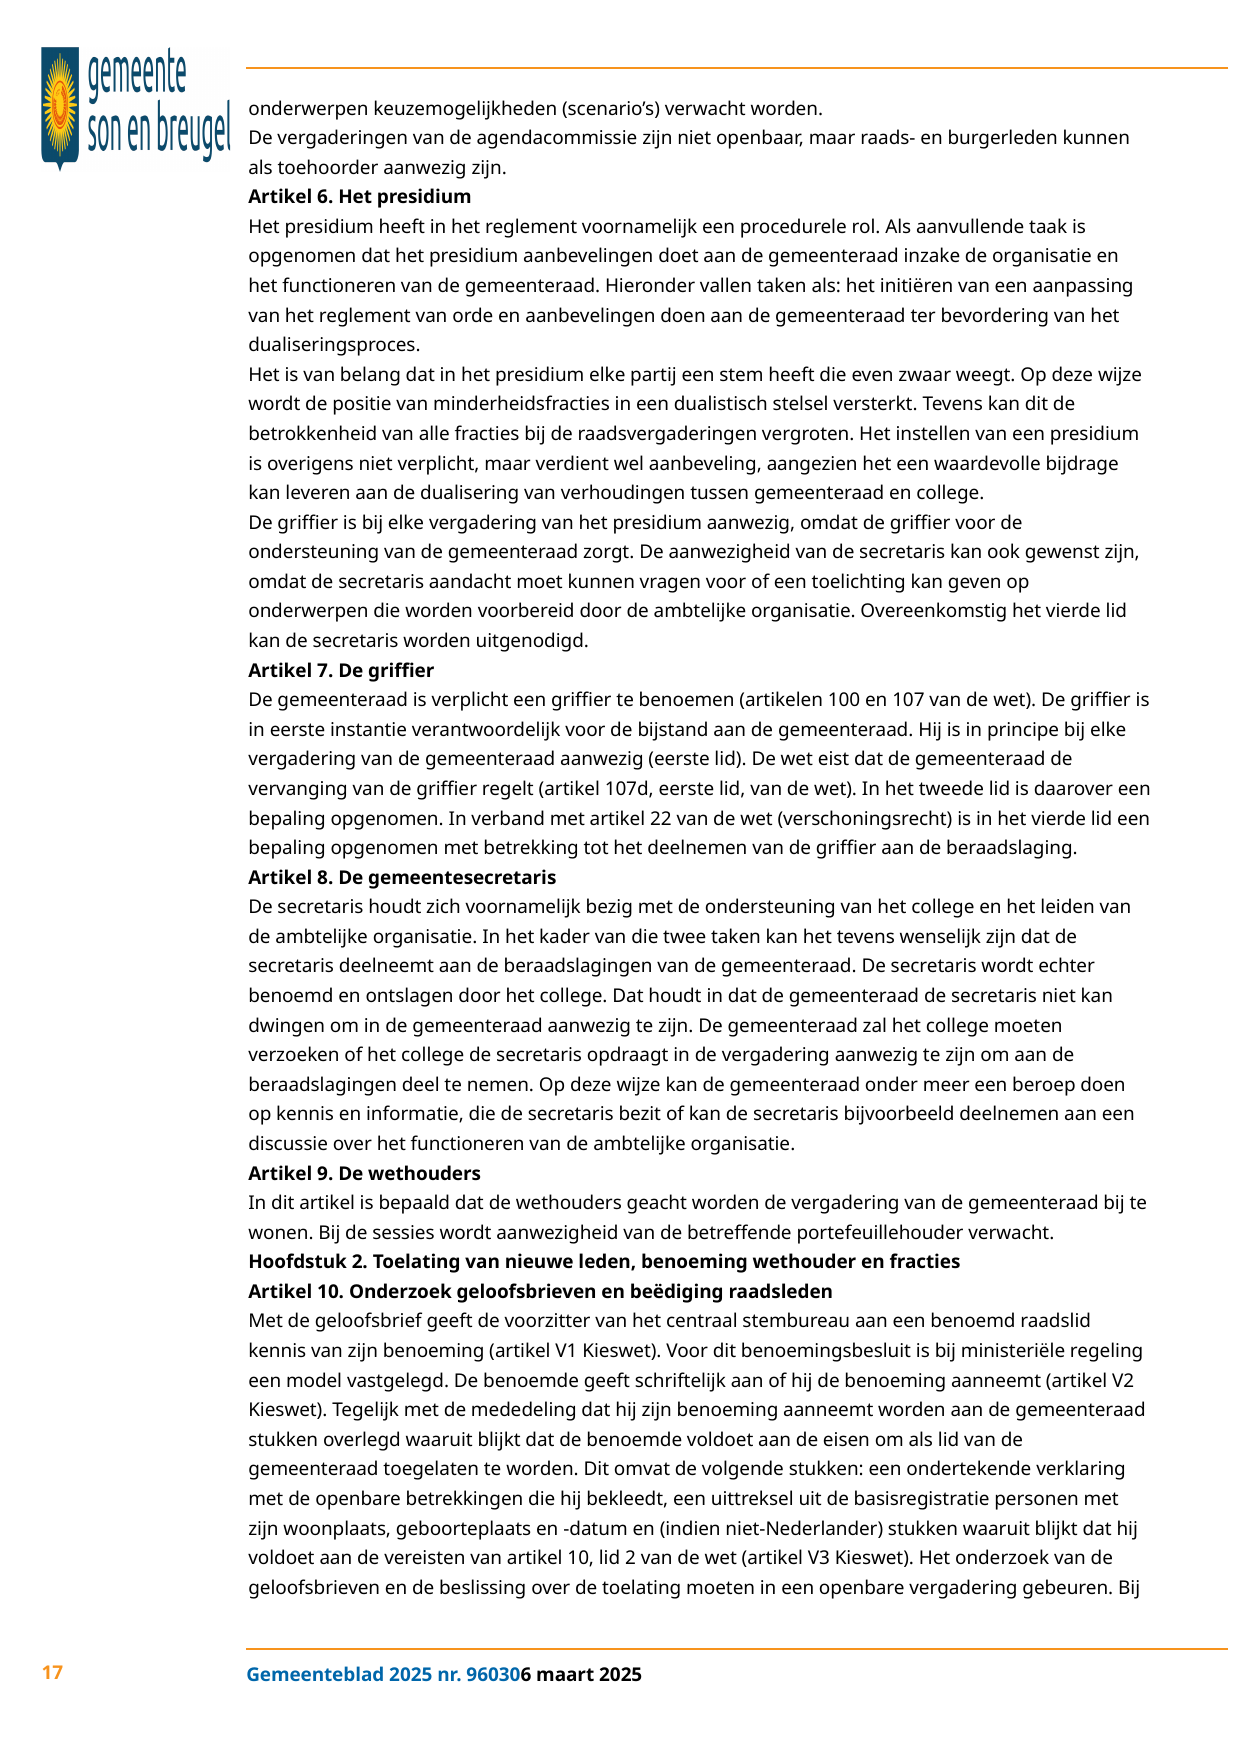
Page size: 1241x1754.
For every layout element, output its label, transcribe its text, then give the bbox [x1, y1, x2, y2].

text In dit artikel is bepaald dat de wethouders geacht worden de vergadering van de gemeenteraad bij te wonen. Bij de sessies wordt aanwezigheid van de betreffende portefeuillehouder verwacht. [248, 1189, 1152, 1245]
text Artikel 10. Onderzoek geloofsbrieven en beëdiging raadsleden [248, 1278, 1152, 1304]
text Artikel 8. De gemeentesecretaris [248, 864, 1152, 890]
text Artikel 7. De griffier [248, 657, 1152, 683]
text Hoofdstuk 2. Toelating van nieuwe leden, benoeming wethouder en fracties [248, 1248, 1152, 1274]
text De vergaderingen van de agendacommissie zijn niet openbaar, maar raads- en burgerleden kunnen als toehoorder aanwezig zijn. [248, 124, 1152, 180]
text De secretaris houdt zich voornamelijk bezig met de ondersteuning van het college en het leiden van de ambtelijke organisatie. In het kader van die twee taken kan het tevens wenselijk zijn dat de secretaris deelneemt aan de beraadslagingen van de gemeenteraad. De secretaris wordt echter benoemd en ontslagen door het college. Dat houdt in dat de gemeenteraad de secretaris niet kan dwingen om in de gemeenteraad aanwezig te zijn. De gemeenteraad zal het college moeten verzoeken of het college de secretaris opdraagt in de vergadering aanwezig te zijn om aan de beraadslagingen deel te nemen. Op deze wijze kan de gemeenteraad onder meer een beroep doen op kennis en informatie, die de secretaris bezit of kan de secretaris bijvoorbeeld deelnemen aan een discussie over het functioneren van de ambtelijke organisatie. [248, 893, 1152, 1156]
text Artikel 6. Het presidium [248, 183, 1152, 209]
text Het is van belang dat in het presidium elke partij een stem heeft die even zwaar weegt. Op deze wijze wordt de positie van minderheidsfracties in een dualistisch stelsel versterkt. Tevens kan dit de betrokkenheid van alle fracties bij de raadsvergaderingen vergroten. Het instellen van een presidium is overigens niet verplicht, maar verdient wel aanbeveling, aangezien het een waardevolle bijdrage kan leveren aan de dualisering van verhoudingen tussen gemeenteraad en college. [248, 361, 1152, 505]
text onderwerpen keuzemogelijkheden (scenario’s) verwacht worden. [248, 95, 1152, 121]
text Artikel 9. De wethouders [248, 1160, 1152, 1186]
text De griffier is bij elke vergadering van het presidium aanwezig, omdat de griffier voor de ondersteuning van de gemeenteraad zorgt. De aanwezigheid van de secretaris kan ook gewenst zijn, omdat de secretaris aandacht moet kunnen vragen voor of een toelichting kan geven op onderwerpen die worden voorbereid door de ambtelijke organisatie. Overeenkomstig het vierde lid kan de secretaris worden uitgenodigd. [248, 509, 1152, 653]
picture [41, 47, 231, 172]
text Het presidium heeft in het reglement voornamelijk een procedurele rol. Als aanvullende taak is opgenomen dat het presidium aanbevelingen doet aan de gemeenteraad inzake de organisatie en het functioneren van de gemeenteraad. Hieronder vallen taken als: het initiëren van een aanpassing van het reglement van orde en aanbevelingen doen aan de gemeenteraad ter bevordering van het dualiseringsproces. [248, 213, 1152, 357]
text De gemeenteraad is verplicht een griffier te benoemen (artikelen 100 en 107 van de wet). De griffier is in eerste instantie verantwoordelijk voor de bijstand aan de gemeenteraad. Hij is in principe bij elke vergadering van de gemeenteraad aanwezig (eerste lid). De wet eist dat de gemeenteraad de vervanging van de griffier regelt (artikel 107d, eerste lid, van de wet). In het tweede lid is daarover een bepaling opgenomen. In verband met artikel 22 van de wet (verschoningsrecht) is in het vierde lid een bepaling opgenomen met betrekking tot het deelnemen van de griffier aan de beraadslaging. [248, 686, 1152, 860]
text Met de geloofsbrief geeft de voorzitter van het centraal stembureau aan een benoemd raadslid kennis van zijn benoeming (artikel V1 Kieswet). Voor dit benoemingsbesluit is bij ministeriële regeling een model vastgelegd. De benoemde geeft schriftelijk aan of hij de benoeming aanneemt (artikel V2 Kieswet). Tegelijk met de mededeling dat hij zijn benoeming aanneemt worden aan de gemeenteraad stukken overlegd waaruit blijkt dat de benoemde voldoet aan de eisen om als lid van de gemeenteraad toegelaten te worden. Dit omvat de volgende stukken: een ondertekende verklaring met de openbare betrekkingen die hij bekleedt, een uittreksel uit de basisregistratie personen met zijn woonplaats, geboorteplaats en -datum en (indien niet-Nederlander) stukken waaruit blijkt dat hij voldoet aan de vereisten van artikel 10, lid 2 van de wet (artikel V3 Kieswet). Het onderzoek van de geloofsbrieven en de beslissing over de toelating moeten in een openbare vergadering gebeuren. Bij [248, 1308, 1152, 1600]
